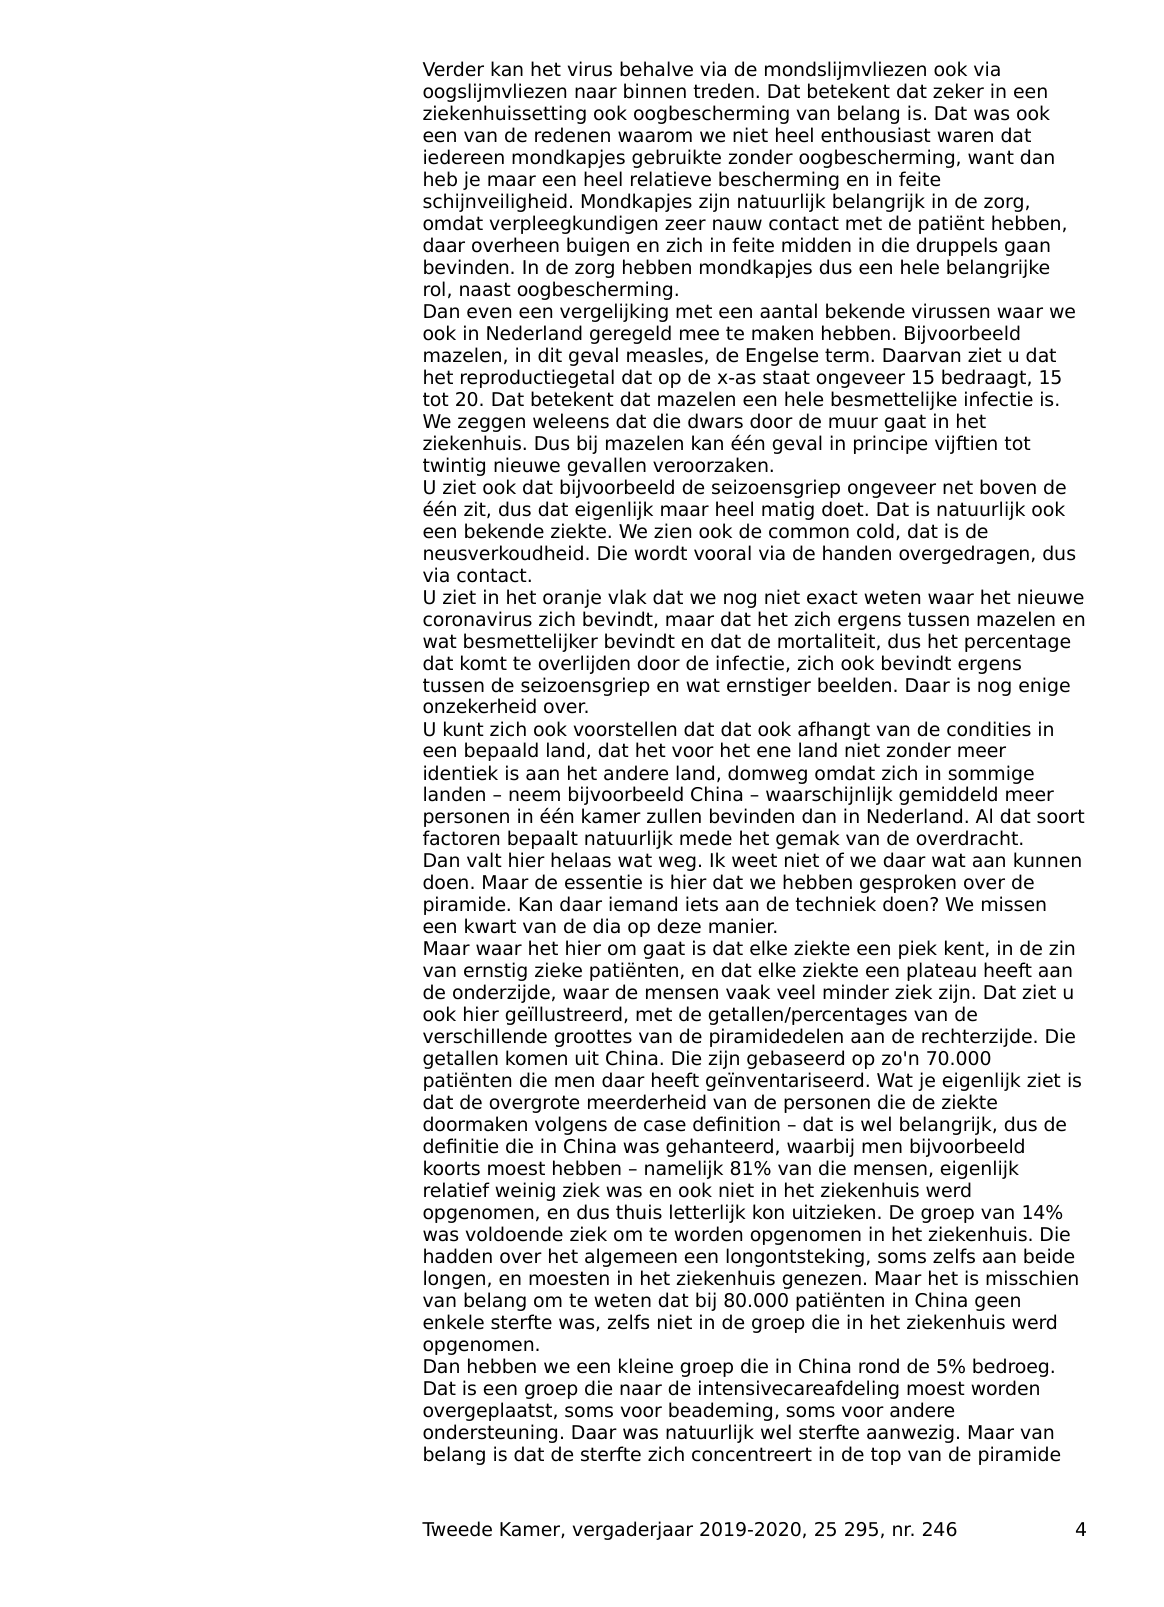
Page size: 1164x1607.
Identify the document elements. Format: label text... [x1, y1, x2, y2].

text Dan valt hier helaas wat weg. Ik weet niet of we daar wat aan kunnen doen. Maar de essentie is hier dat we hebben gesproken over de piramide. Kan daar iemand iets aan de techniek doen? We missen een kwart van de dia op deze manier. [422, 850, 1087, 938]
text U ziet ook dat bijvoorbeeld de seizoensgriep ongeveer net boven de één zit, dus dat eigenlijk maar heel matig doet. Dat is natuurlijk ook een bekende ziekte. We zien ook de common cold, dat is de neusverkoudheid. Die wordt vooral via de handen overgedragen, dus via contact. [422, 477, 1087, 587]
text U ziet in het oranje vlak dat we nog niet exact weten waar het nieuwe coronavirus zich bevindt, maar dat het zich ergens tussen mazelen en wat besmettelijker bevindt en dat de mortaliteit, dus het percentage dat komt te overlijden door de infectie, zich ook bevindt ergens tussen de seizoensgriep en wat ernstiger beelden. Daar is nog enige onzekerheid over. [422, 587, 1087, 718]
text Verder kan het virus behalve via de mondslijmvliezen ook via oogslijmvliezen naar binnen treden. Dat betekent dat zeker in een ziekenhuissetting ook oogbescherming van belang is. Dat was ook een van de redenen waarom we niet heel enthousiast waren dat iedereen mondkapjes gebruikte zonder oogbescherming, want dan heb je maar een heel relatieve bescherming en in feite schijnveiligheid. Mondkapjes zijn natuurlijk belangrijk in de zorg, omdat verpleegkundigen zeer nauw contact met de patiënt hebben, daar overheen buigen en zich in feite midden in die druppels gaan bevinden. In de zorg hebben mondkapjes dus een hele belangrijke rol, naast oogbescherming. [422, 59, 1087, 301]
text Dan hebben we een kleine groep die in China rond de 5% bedroeg. Dat is een groep die naar de intensivecareafdeling moest worden overgeplaatst, soms voor beademing, soms voor andere ondersteuning. Daar was natuurlijk wel sterfte aanwezig. Maar van belang is dat de sterfte zich concentreert in de top van de piramide [422, 1356, 1087, 1466]
text Dan even een vergelijking met een aantal bekende virussen waar we ook in Nederland geregeld mee te maken hebben. Bijvoorbeeld mazelen, in dit geval measles, de Engelse term. Daarvan ziet u dat het reproductiegetal dat op de x-as staat ongeveer 15 bedraagt, 15 tot 20. Dat betekent dat mazelen een hele besmettelijke infectie is. We zeggen weleens dat die dwars door de muur gaat in het ziekenhuis. Dus bij mazelen kan één geval in principe vijftien tot twintig nieuwe gevallen veroorzaken. [422, 301, 1087, 477]
text Maar waar het hier om gaat is dat elke ziekte een piek kent, in de zin van ernstig zieke patiënten, en dat elke ziekte een plateau heeft aan de onderzijde, waar de mensen vaak veel minder ziek zijn. Dat ziet u ook hier geïllustreerd, met de getallen/percentages van de verschillende groottes van de piramidedelen aan de rechterzijde. Die getallen komen uit China. Die zijn gebaseerd op zo'n 70.000 patiënten die men daar heeft geïnventariseerd. Wat je eigenlijk ziet is dat de overgrote meerderheid van de personen die de ziekte doormaken volgens de case definition – dat is wel belangrijk, dus de definitie die in China was gehanteerd, waarbij men bijvoorbeeld koorts moest hebben – namelijk 81% van die mensen, eigenlijk relatief weinig ziek was en ook niet in het ziekenhuis werd opgenomen, en dus thuis letterlijk kon uitzieken. De groep van 14% was voldoende ziek om te worden opgenomen in het ziekenhuis. Die hadden over het algemeen een longontsteking, soms zelfs aan beide longen, en moesten in het ziekenhuis genezen. Maar het is misschien van belang om te weten dat bij 80.000 patiënten in China geen enkele sterfte was, zelfs niet in de groep die in het ziekenhuis werd opgenomen. [422, 938, 1087, 1356]
text U kunt zich ook voorstellen dat dat ook afhangt van de condities in een bepaald land, dat het voor het ene land niet zonder meer identiek is aan het andere land, domweg omdat zich in sommige landen – neem bijvoorbeeld China – waarschijnlijk gemiddeld meer personen in één kamer zullen bevinden dan in Nederland. Al dat soort factoren bepaalt natuurlijk mede het gemak van de overdracht. [422, 718, 1087, 850]
